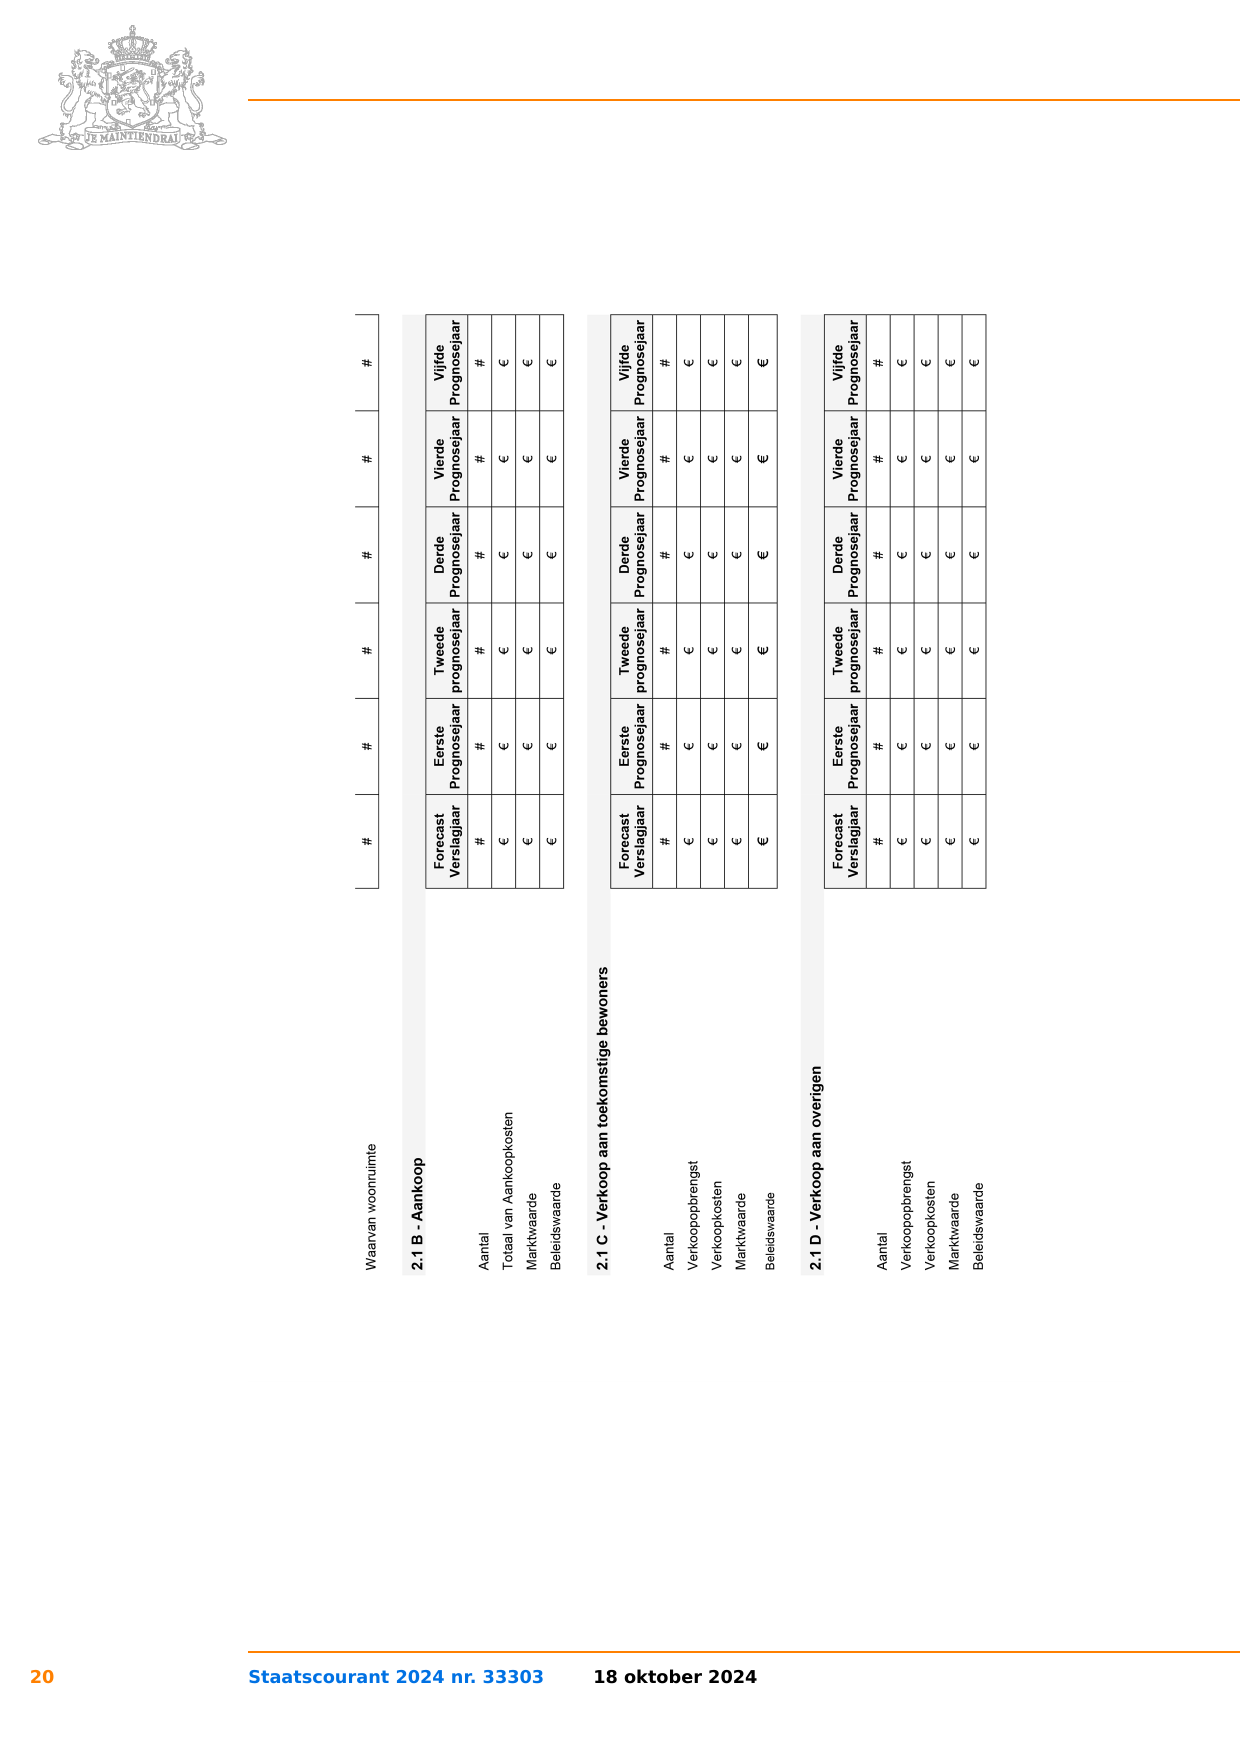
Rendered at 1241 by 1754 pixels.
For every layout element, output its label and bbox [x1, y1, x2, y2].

picture [38, 25, 227, 150]
picture [248, 130, 1134, 1382]
